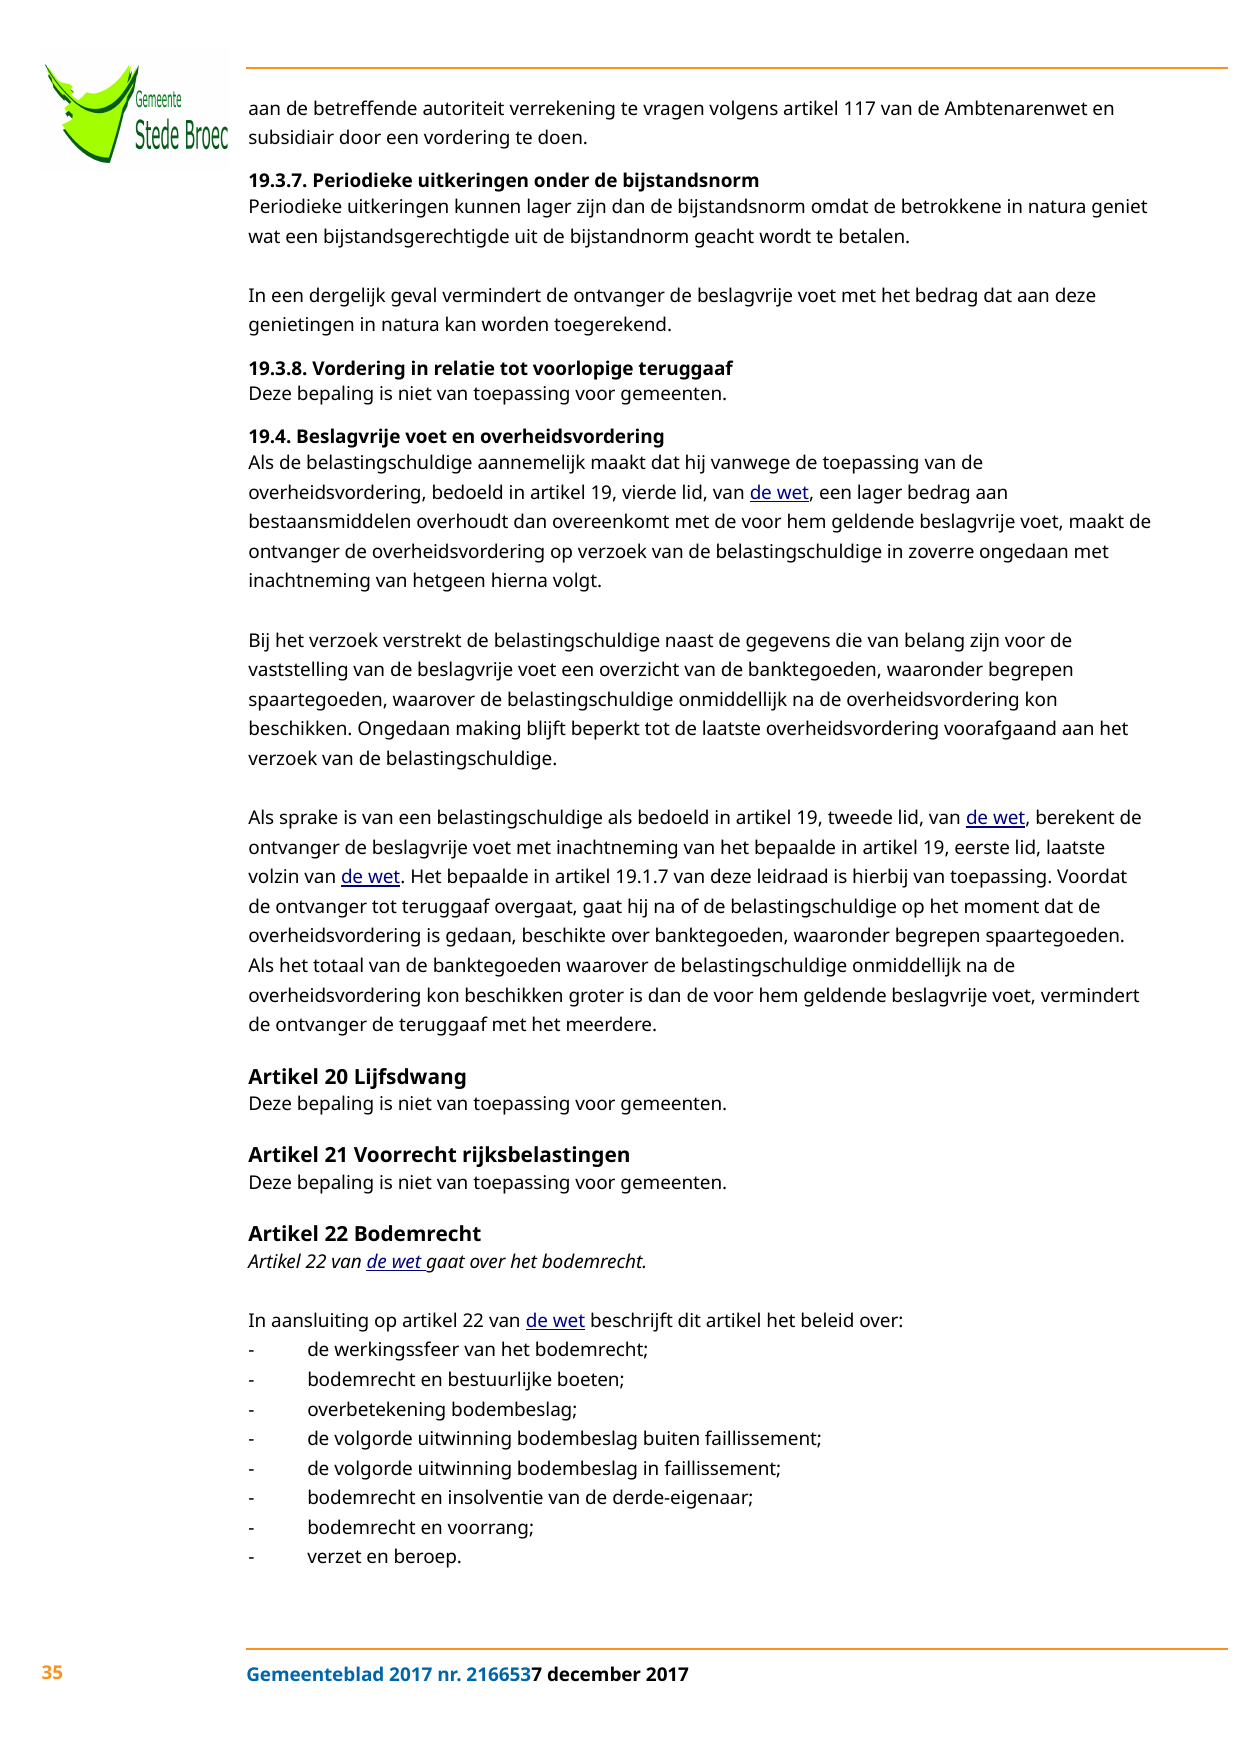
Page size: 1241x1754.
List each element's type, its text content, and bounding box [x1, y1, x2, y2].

list bodemrecht en insolventie van de derde-eigenaar; [248, 1484, 1152, 1510]
text Als sprake is van een belastingschuldige als bedoeld in artikel 19, tweede lid, van de wet, berekent de ontvanger de beslagvrije voet met inachtneming van het bepaalde in artikel 19, eerste lid, laatste volzin van de wet. Het bepaalde in artikel 19.1.7 van deze leidraad is hierbij van toepassing. Voordat de ontvanger tot teruggaaf overgaat, gaat hij na of de belastingschuldige op het moment dat de overheidsvordering is gedaan, beschikte over banktegoeden, waaronder begrepen spaartegoeden. Als het totaal van de banktegoeden waarover de belastingschuldige onmiddellijk na de overheidsvordering kon beschikken groter is dan de voor hem geldende beslagvrije voet, vermindert de ontvanger de teruggaaf met het meerdere. [248, 804, 1152, 1037]
list de volgorde uitwinning bodembeslag in faillissement; [248, 1455, 1152, 1481]
text Deze bepaling is niet van toepassing voor gemeenten. [248, 1090, 1152, 1116]
text Artikel 21 Voorrecht rijksbelastingen [248, 1141, 1152, 1169]
text 19.3.8. Vordering in relatie tot voorlopige teruggaaf [248, 355, 1152, 380]
text aan de betreffende autoriteit verrekening te vragen volgens artikel 117 van de Ambtenarenwet en subsidiair door een vordering te doen. [248, 95, 1152, 150]
text Artikel 22 van de wet gaat over het bodemrecht. [248, 1248, 1152, 1274]
list overbetekening bodembeslag; [248, 1396, 1152, 1422]
picture [41, 47, 231, 172]
list de volgorde uitwinning bodembeslag buiten faillissement; [248, 1425, 1152, 1451]
list de werkingssfeer van het bodemrecht; [248, 1337, 1152, 1362]
text Als de belastingschuldige aannemelijk maakt dat hij vanwege de toepassing van de overheidsvordering, bedoeld in artikel 19, vierde lid, van de wet, een lager bedrag aan bestaansmiddelen overhoudt dan overeenkomt met de voor hem geldende beslagvrije voet, maakt de ontvanger de overheidsvordering op verzoek van de belastingschuldige in zoverre ongedaan met inachtneming van hetgeen hierna volgt. [248, 449, 1152, 593]
text Bij het verzoek verstrekt de belastingschuldige naast de gegevens die van belang zijn voor de vaststelling van de beslagvrije voet een overzicht van de banktegoeden, waaronder begrepen spaartegoeden, waarover de belastingschuldige onmiddellijk na de overheidsvordering kon beschikken. Ongedaan making blijft beperkt tot de laatste overheidsvordering voorafgaand aan het verzoek van de belastingschuldige. [248, 627, 1152, 771]
text 19.3.7. Periodieke uitkeringen onder de bijstandsnorm [248, 167, 1152, 193]
list bodemrecht en voorrang; [248, 1514, 1152, 1540]
text In een dergelijk geval vermindert de ontvanger de beslagvrije voet met het bedrag dat aan deze genietingen in natura kan worden toegerekend. [248, 282, 1152, 337]
list bodemrecht en bestuurlijke boeten; [248, 1366, 1152, 1392]
list verzet en beroep. [248, 1544, 1152, 1569]
text Deze bepaling is niet van toepassing voor gemeenten. [248, 380, 1152, 406]
text Periodieke uitkeringen kunnen lager zijn dan de bijstandsnorm omdat de betrokkene in natura geniet wat een bijstandsgerechtigde uit de bijstandnorm geacht wordt te betalen. [248, 193, 1152, 248]
text In aansluiting op artikel 22 van de wet beschrijft dit artikel het beleid over: [248, 1307, 1152, 1333]
text Artikel 20 Lijfsdwang [248, 1062, 1152, 1090]
text Artikel 22 Bodemrecht [248, 1219, 1152, 1248]
text Deze bepaling is niet van toepassing voor gemeenten. [248, 1169, 1152, 1195]
text 19.4. Beslagvrije voet en overheidsvordering [248, 423, 1152, 449]
